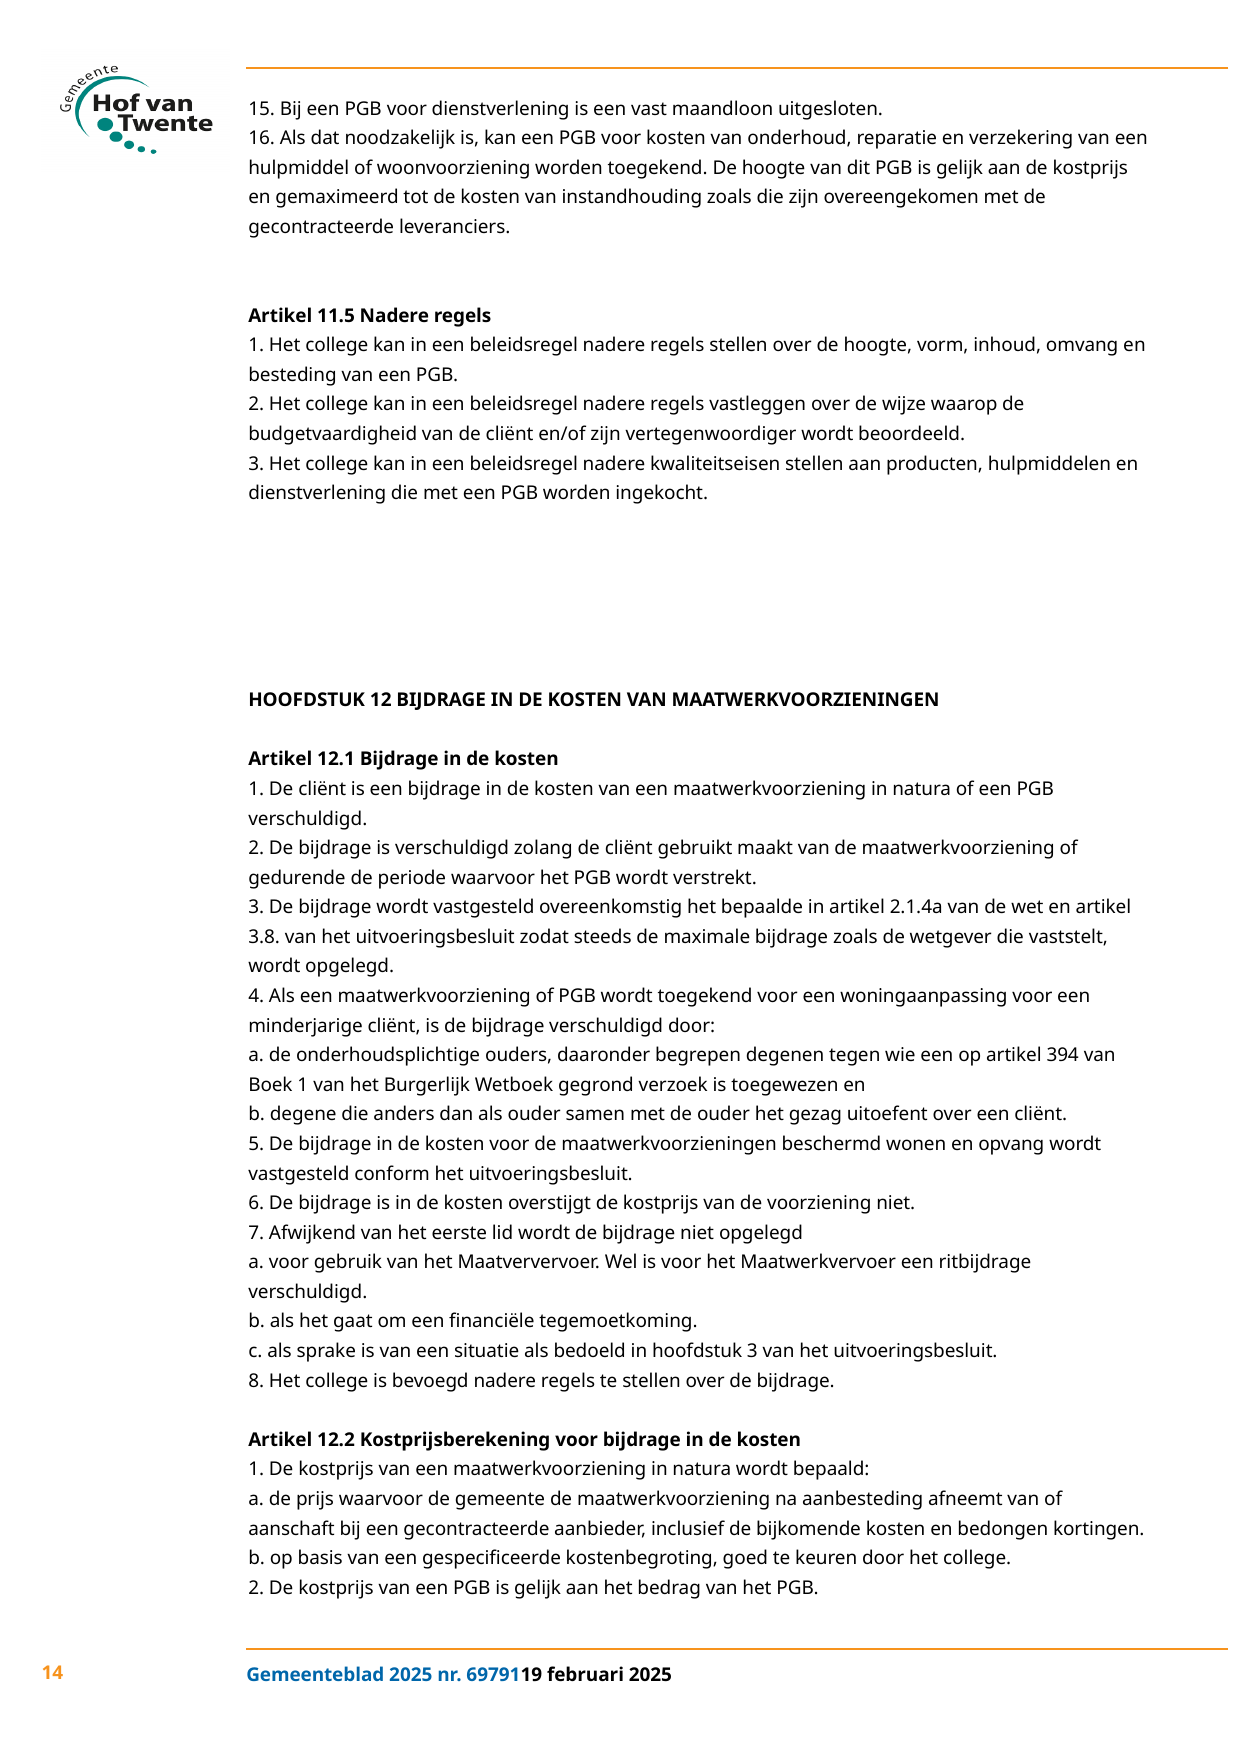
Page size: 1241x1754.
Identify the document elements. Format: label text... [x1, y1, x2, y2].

text 3. Het college kan in een beleidsregel nadere kwaliteitseisen stellen aan producten, hulpmiddelen en dienstverlening die met een PGB worden ingekocht. [248, 450, 1152, 505]
text 2. De kostprijs van een PGB is gelijk aan het bedrag van het PGB. [248, 1574, 1152, 1600]
text 6. De bijdrage is in de kosten overstijgt de kostprijs van de voorziening niet. [248, 1189, 1152, 1215]
text 8. Het college is bevoegd nadere regels te stellen over de bijdrage. [248, 1367, 1152, 1393]
text 5. De bijdrage in de kosten voor de maatwerkvoorzieningen beschermd wonen en opvang wordt vastgesteld conform het uitvoeringsbesluit. [248, 1130, 1152, 1186]
text Artikel 12.2 Kostprijsberekening voor bijdrage in de kosten [248, 1426, 1152, 1452]
text b. degene die anders dan als ouder samen met de ouder het gezag uitoefent over een cliënt. [248, 1101, 1152, 1126]
text 16. Als dat noodzakelijk is, kan een PGB voor kosten van onderhoud, reparatie en verzekering van een hulpmiddel of woonvoorziening worden toegekend. De hoogte van dit PGB is gelijk aan de kostprijs en gemaximeerd tot de kosten van instandhouding zoals die zijn overeengekomen met de gecontracteerde leveranciers. [248, 124, 1152, 239]
text c. als sprake is van een situatie als bedoeld in hoofdstuk 3 van het uitvoeringsbesluit. [248, 1337, 1152, 1363]
text a. de prijs waarvoor de gemeente de maatwerkvoorziening na aanbesteding afneemt van of aanschaft bij een gecontracteerde aanbieder, inclusief de bijkomende kosten en bedongen kortingen. [248, 1485, 1152, 1541]
text 7. Afwijkend van het eerste lid wordt de bijdrage niet opgelegd [248, 1219, 1152, 1245]
picture [41, 47, 231, 172]
text 2. Het college kan in een beleidsregel nadere regels vastleggen over de wijze waarop de budgetvaardigheid van de cliënt en/of zijn vertegenwoordiger wordt beoordeeld. [248, 391, 1152, 446]
text 4. Als een maatwerkvoorziening of PGB wordt toegekend voor een woningaanpassing voor een minderjarige cliënt, is de bijdrage verschuldigd door: [248, 982, 1152, 1038]
text b. op basis van een gespecificeerde kostenbegroting, goed te keuren door het college. [248, 1544, 1152, 1570]
text 3. De bijdrage wordt vastgesteld overeenkomstig het bepaalde in artikel 2.1.4a van de wet en artikel 3.8. van het uitvoeringsbesluit zodat steeds de maximale bijdrage zoals de wetgever die vaststelt, wordt opgelegd. [248, 893, 1152, 978]
text Artikel 12.1 Bijdrage in de kosten [248, 746, 1152, 771]
text a. voor gebruik van het Maatververvoer. Wel is voor het Maatwerkvervoer een ritbijdrage verschuldigd. [248, 1248, 1152, 1304]
text a. de onderhoudsplichtige ouders, daaronder begrepen degenen tegen wie een op artikel 394 van Boek 1 van het Burgerlijk Wetboek gegrond verzoek is toegewezen en [248, 1041, 1152, 1097]
text 1. Het college kan in een beleidsregel nadere regels stellen over de hoogte, vorm, inhoud, omvang en besteding van een PGB. [248, 331, 1152, 387]
text HOOFDSTUK 12 BIJDRAGE IN DE KOSTEN VAN MAATWERKVOORZIENINGEN [248, 686, 1152, 712]
text b. als het gaat om een financiële tegemoetkoming. [248, 1308, 1152, 1333]
text 15. Bij een PGB voor dienstverlening is een vast maandloon uitgesloten. [248, 95, 1152, 121]
text 1. De kostprijs van een maatwerkvoorziening in natura wordt bepaald: [248, 1456, 1152, 1481]
text 1. De cliënt is een bijdrage in de kosten van een maatwerkvoorziening in natura of een PGB verschuldigd. [248, 775, 1152, 831]
text 2. De bijdrage is verschuldigd zolang de cliënt gebruikt maakt van de maatwerkvoorziening of gedurende de periode waarvoor het PGB wordt verstrekt. [248, 834, 1152, 890]
text Artikel 11.5 Nadere regels [248, 302, 1152, 328]
